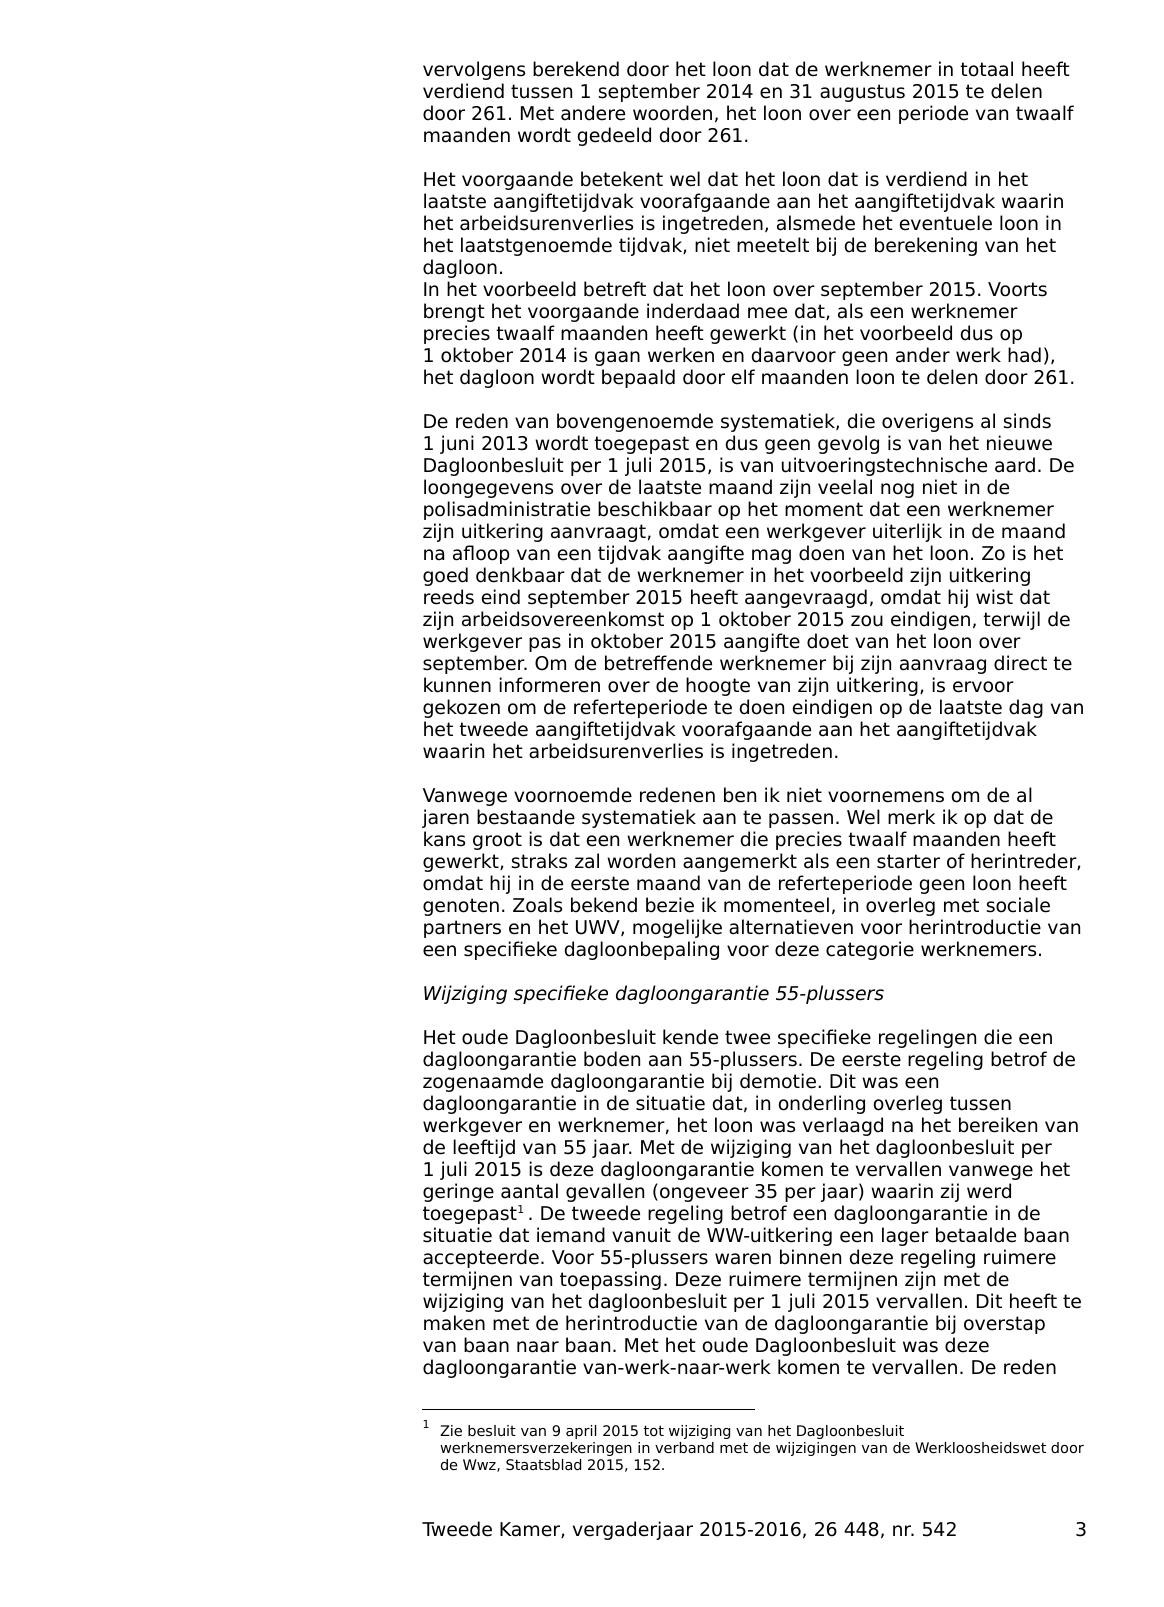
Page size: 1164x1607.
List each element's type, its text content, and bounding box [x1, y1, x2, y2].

text Vanwege voornoemde redenen ben ik niet voornemens om de al jaren bestaande systematiek aan te passen. Wel merk ik op dat de kans groot is dat een werknemer die precies twaalf maanden heeft gewerkt, straks zal worden aangemerkt als een starter of herintreder, omdat hij in de eerste maand van de referteperiode geen loon heeft genoten. Zoals bekend bezie ik momenteel, in overleg met sociale partners en het UWV, mogelijke alternatieven voor herintroductie van een specifieke dagloonbepaling voor deze categorie werknemers. [422, 785, 1087, 961]
text Het oude Dagloonbesluit kende twee specifieke regelingen die een dagloongarantie boden aan 55-plussers. De eerste regeling betrof de zogenaamde dagloongarantie bij demotie. Dit was een dagloongarantie in de situatie dat, in onderling overleg tussen werkgever en werknemer, het loon was verlaagd na het bereiken van de leeftijd van 55 jaar. Met de wijziging van het dagloonbesluit per 1 juli 2015 is deze dagloongarantie komen te vervallen vanwege het geringe aantal gevallen (ongeveer 35 per jaar) waarin zij werd toegepast. De tweede regeling betrof een dagloongarantie in de situatie dat iemand vanuit de WW-uitkering een lager betaalde baan accepteerde. Voor 55-plussers waren binnen deze regeling ruimere termijnen van toepassing. Deze ruimere termijnen zijn met de wijziging van het dagloonbesluit per 1 juli 2015 vervallen. Dit heeft te maken met de herintroductie van de dagloongarantie bij overstap van baan naar baan. Met het oude Dagloonbesluit was deze dagloongarantie van-werk-naar-werk komen te vervallen. De reden [422, 1027, 1087, 1379]
text De reden van bovengenoemde systematiek, die overigens al sinds 1 juni 2013 wordt toegepast en dus geen gevolg is van het nieuwe Dagloonbesluit per 1 juli 2015, is van uitvoeringstechnische aard. De loongegevens over de laatste maand zijn veelal nog niet in de polisadministratie beschikbaar op het moment dat een werknemer zijn uitkering aanvraagt, omdat een werkgever uiterlijk in de maand na afloop van een tijdvak aangifte mag doen van het loon. Zo is het goed denkbaar dat de werknemer in het voorbeeld zijn uitkering reeds eind september 2015 heeft aangevraagd, omdat hij wist dat zijn arbeidsovereenkomst op 1 oktober 2015 zou eindigen, terwijl de werkgever pas in oktober 2015 aangifte doet van het loon over september. Om de betreffende werknemer bij zijn aanvraag direct te kunnen informeren over de hoogte van zijn uitkering, is ervoor gekozen om de referteperiode te doen eindigen op de laatste dag van het tweede aangiftetijdvak voorafgaande aan het aangiftetijdvak waarin het arbeidsurenverlies is ingetreden. [422, 411, 1087, 763]
text Zie besluit van 9 april 2015 tot wijziging van het Dagloonbesluit werknemersverzekeringen in verband met de wijzigingen van de Werkloosheidswet door de Wwz, Staatsblad 2015, 152. [422, 1418, 1087, 1474]
text Het voorgaande betekent wel dat het loon dat is verdiend in het laatste aangiftetijdvak voorafgaande aan het aangiftetijdvak waarin het arbeidsurenverlies is ingetreden, alsmede het eventuele loon in het laatstgenoemde tijdvak, niet meetelt bij de berekening van het dagloon. [422, 169, 1087, 279]
text In het voorbeeld betreft dat het loon over september 2015. Voorts brengt het voorgaande inderdaad mee dat, als een werknemer precies twaalf maanden heeft gewerkt (in het voorbeeld dus op 1 oktober 2014 is gaan werken en daarvoor geen ander werk had), het dagloon wordt bepaald door elf maanden loon te delen door 261. [422, 279, 1087, 389]
subtitle Wijziging specifieke dagloongarantie 55-plussers [422, 983, 1087, 1005]
text vervolgens berekend door het loon dat de werknemer in totaal heeft verdiend tussen 1 september 2014 en 31 augustus 2015 te delen door 261. Met andere woorden, het loon over een periode van twaalf maanden wordt gedeeld door 261. [422, 59, 1087, 147]
